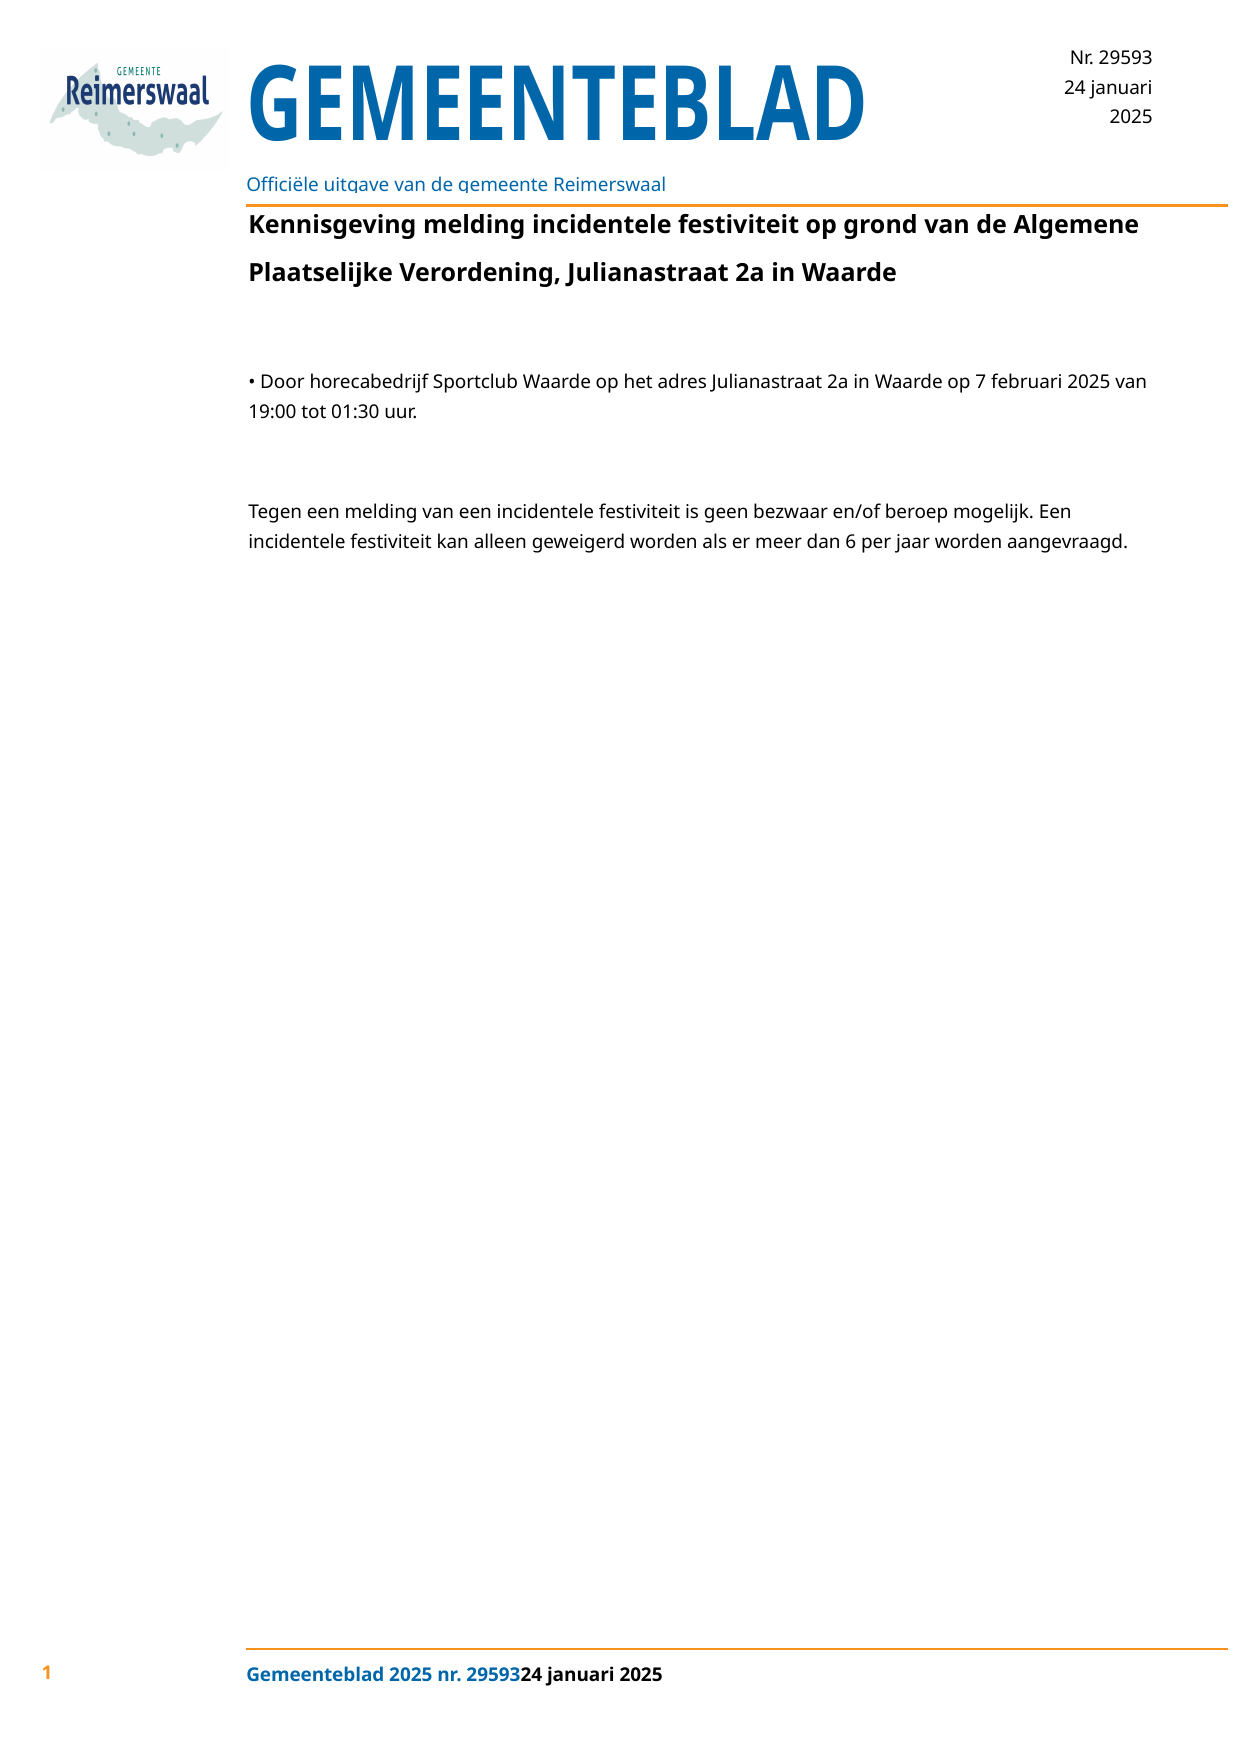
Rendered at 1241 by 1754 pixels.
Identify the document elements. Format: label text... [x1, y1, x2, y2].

text Kennisgeving melding incidentele festiviteit op grond van de Algemene Plaatselijke Verordening, Julianastraat 2a in Waarde [248, 207, 1152, 288]
text Tegen een melding van een incidentele festiviteit is geen bezwaar en/of beroep mogelijk. Een incidentele festiviteit kan alleen geweigerd worden als er meer dan 6 per jaar worden aangevraagd. [248, 499, 1152, 554]
picture [41, 47, 231, 172]
text • Door horecabedrijf Sportclub Waarde op het adres Julianastraat 2a in Waarde op 7 februari 2025 van 19:00 tot 01:30 uur. [248, 368, 1152, 424]
